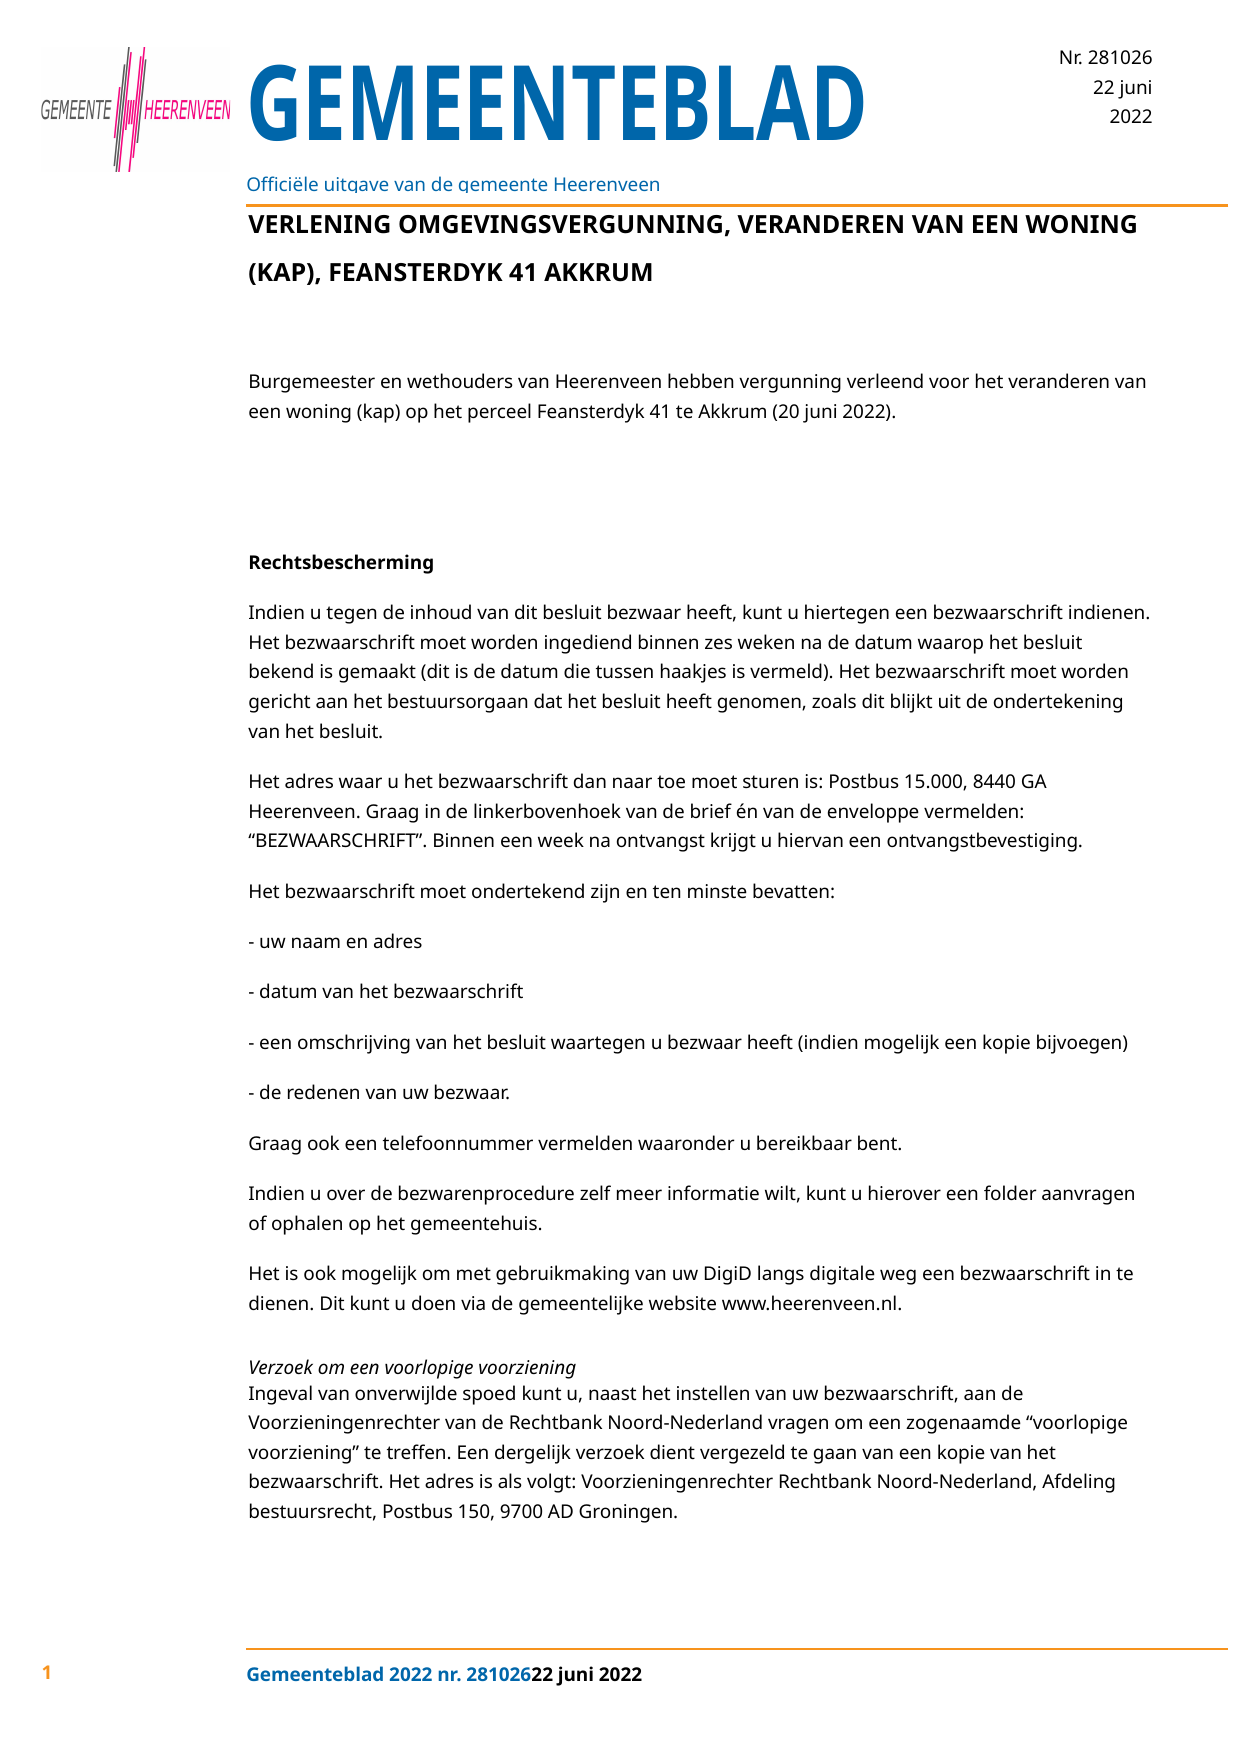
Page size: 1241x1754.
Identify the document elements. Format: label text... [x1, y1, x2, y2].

text Rechtsbescherming [248, 549, 1152, 575]
text Het bezwaarschrift moet ondertekend zijn en ten minste bevatten: [248, 878, 1152, 904]
text VERLENING OMGEVINGSVERGUNNING, VERANDEREN VAN EEN WONING (KAP), FEANSTERDYK 41 AKKRUM [248, 207, 1152, 288]
text Indien u tegen de inhoud van dit besluit bezwaar heeft, kunt u hiertegen een bezwaarschrift indienen. Het bezwaarschrift moet worden ingediend binnen zes weken na de datum waarop het besluit bekend is gemaakt (dit is de datum die tussen haakjes is vermeld). Het bezwaarschrift moet worden gericht aan het bestuursorgaan dat het besluit heeft genomen, zoals dit blijkt uit de ondertekening van het besluit. [248, 599, 1152, 744]
text Indien u over de bezwarenprocedure zelf meer informatie wilt, kunt u hierover een folder aanvragen of ophalen op het gemeentehuis. [248, 1180, 1152, 1236]
picture [41, 47, 231, 172]
text Graag ook een telefoonnummer vermelden waaronder u bereikbaar bent. [248, 1130, 1152, 1156]
text - een omschrijving van het besluit waartegen u bezwaar heeft (indien mogelijk een kopie bijvoegen) [248, 1029, 1152, 1055]
text - uw naam en adres [248, 928, 1152, 954]
text Verzoek om een voorlopige voorziening [248, 1354, 1152, 1380]
text - datum van het bezwaarschrift [248, 979, 1152, 1004]
text Het is ook mogelijk om met gebruikmaking van uw DigiD langs digitale weg een bezwaarschrift in te dienen. Dit kunt u doen via de gemeentelijke website www.heerenveen.nl. [248, 1260, 1152, 1316]
text Het adres waar u het bezwaarschrift dan naar toe moet sturen is: Postbus 15.000, 8440 GA Heerenveen. Graag in de linkerbovenhoek van de brief én van de enveloppe vermelden: “BEZWAARSCHRIFT”. Binnen een week na ontvangst krijgt u hiervan een ontvangstbevestiging. [248, 768, 1152, 853]
text Burgemeester en wethouders van Heerenveen hebben vergunning verleend voor het veranderen van een woning (kap) op het perceel Feansterdyk 41 te Akkrum (20 juni 2022). [248, 368, 1152, 424]
text - de redenen van uw bezwaar. [248, 1079, 1152, 1105]
text Ingeval van onverwijlde spoed kunt u, naast het instellen van uw bezwaarschrift, aan de Voorzieningenrechter van de Rechtbank Noord-Nederland vragen om een zogenaamde “voorlopige voorziening” te treffen. Een dergelijk verzoek dient vergezeld te gaan van een kopie van het bezwaarschrift. Het adres is als volgt: Voorzieningenrechter Rechtbank Noord-Nederland, Afdeling bestuursrecht, Postbus 150, 9700 AD Groningen. [248, 1380, 1152, 1524]
